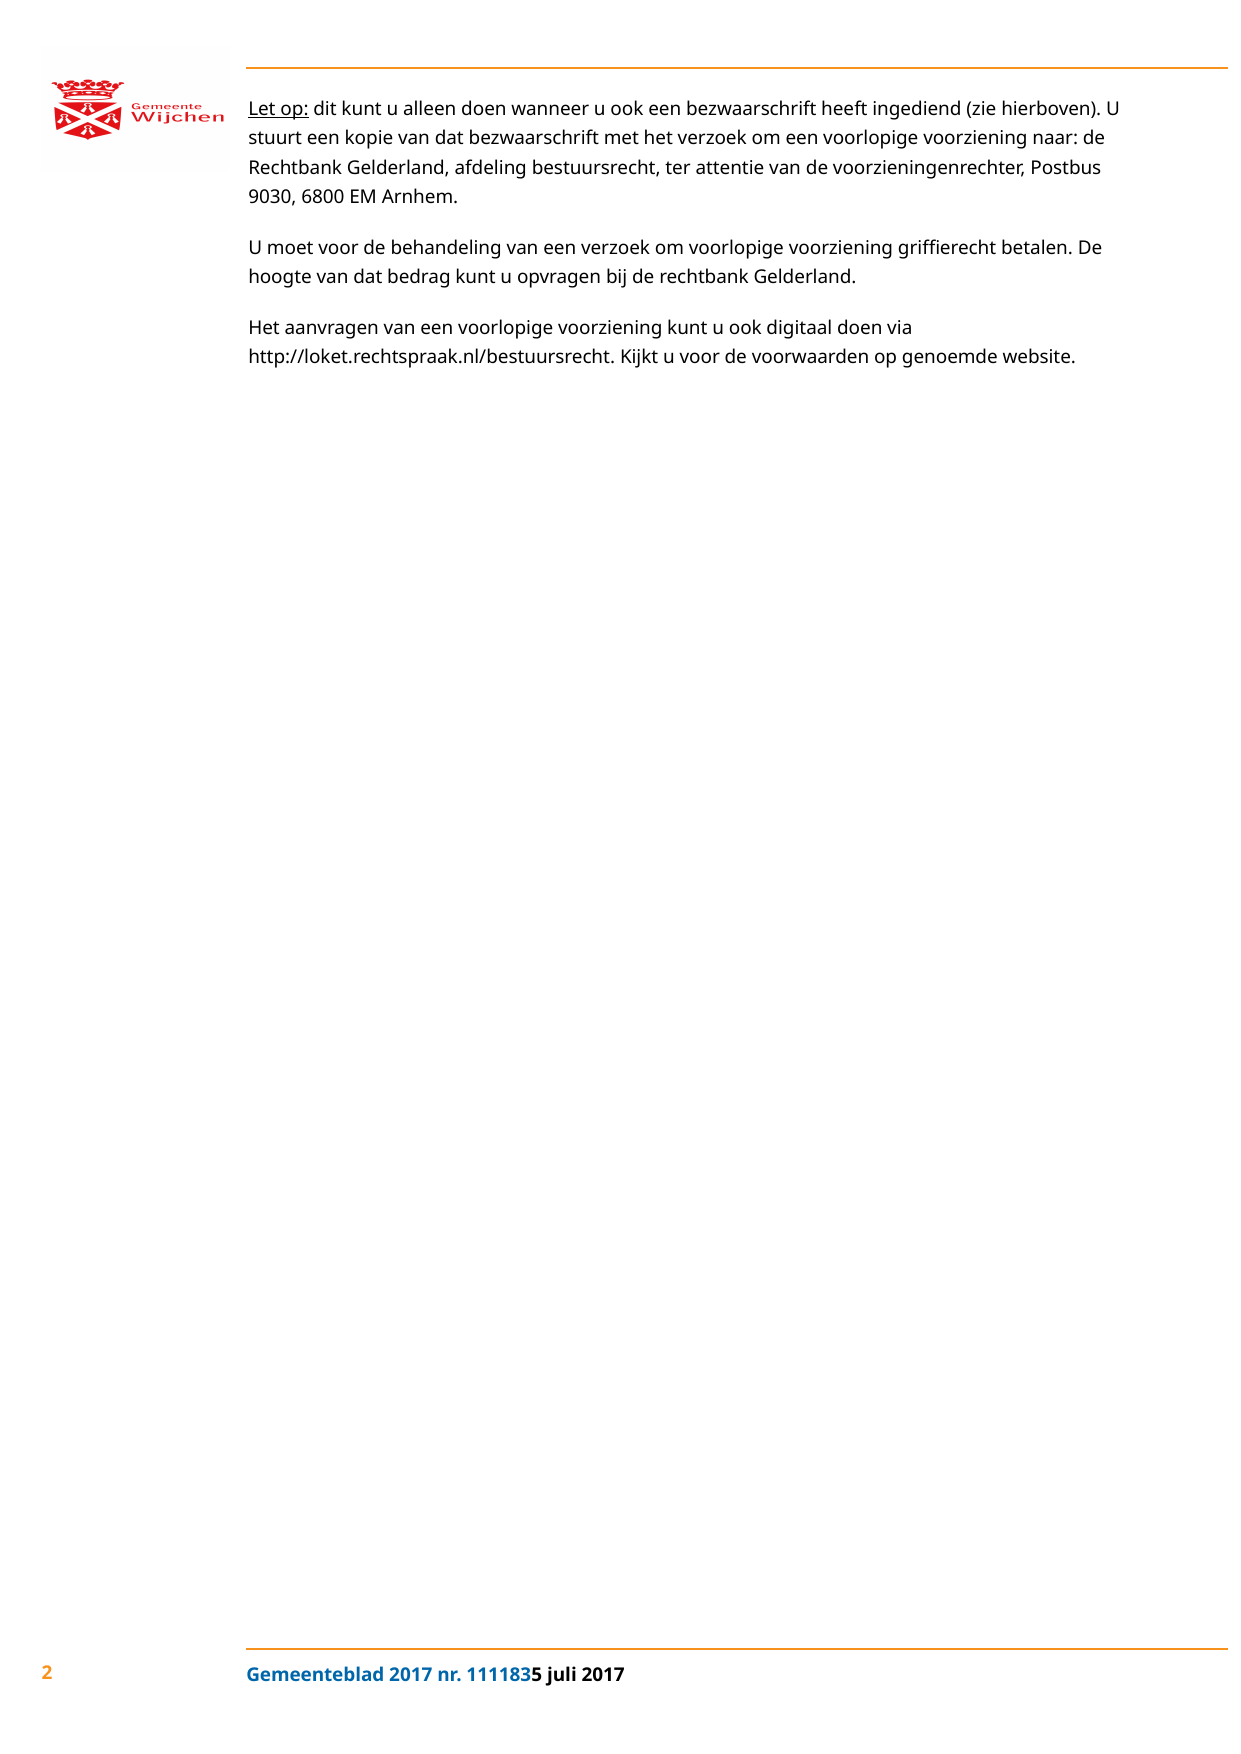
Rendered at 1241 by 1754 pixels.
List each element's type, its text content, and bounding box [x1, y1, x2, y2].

picture [41, 47, 231, 172]
text U moet voor de behandeling van een verzoek om voorlopige voorziening griffierecht betalen. De hoogte van dat bedrag kunt u opvragen bij de rechtbank Gelderland. [248, 234, 1152, 289]
text Het aanvragen van een voorlopige voorziening kunt u ook digitaal doen via http://loket.rechtspraak.nl/bestuursrecht. Kijkt u voor de voorwaarden op genoemde website. [248, 314, 1152, 369]
text Let op: dit kunt u alleen doen wanneer u ook een bezwaarschrift heeft ingediend (zie hierboven). U stuurt een kopie van dat bezwaarschrift met het verzoek om een voorlopige voorziening naar: de Rechtbank Gelderland, afdeling bestuursrecht, ter attentie van de voorzieningenrechter, Postbus 9030, 6800 EM Arnhem. [248, 95, 1152, 209]
